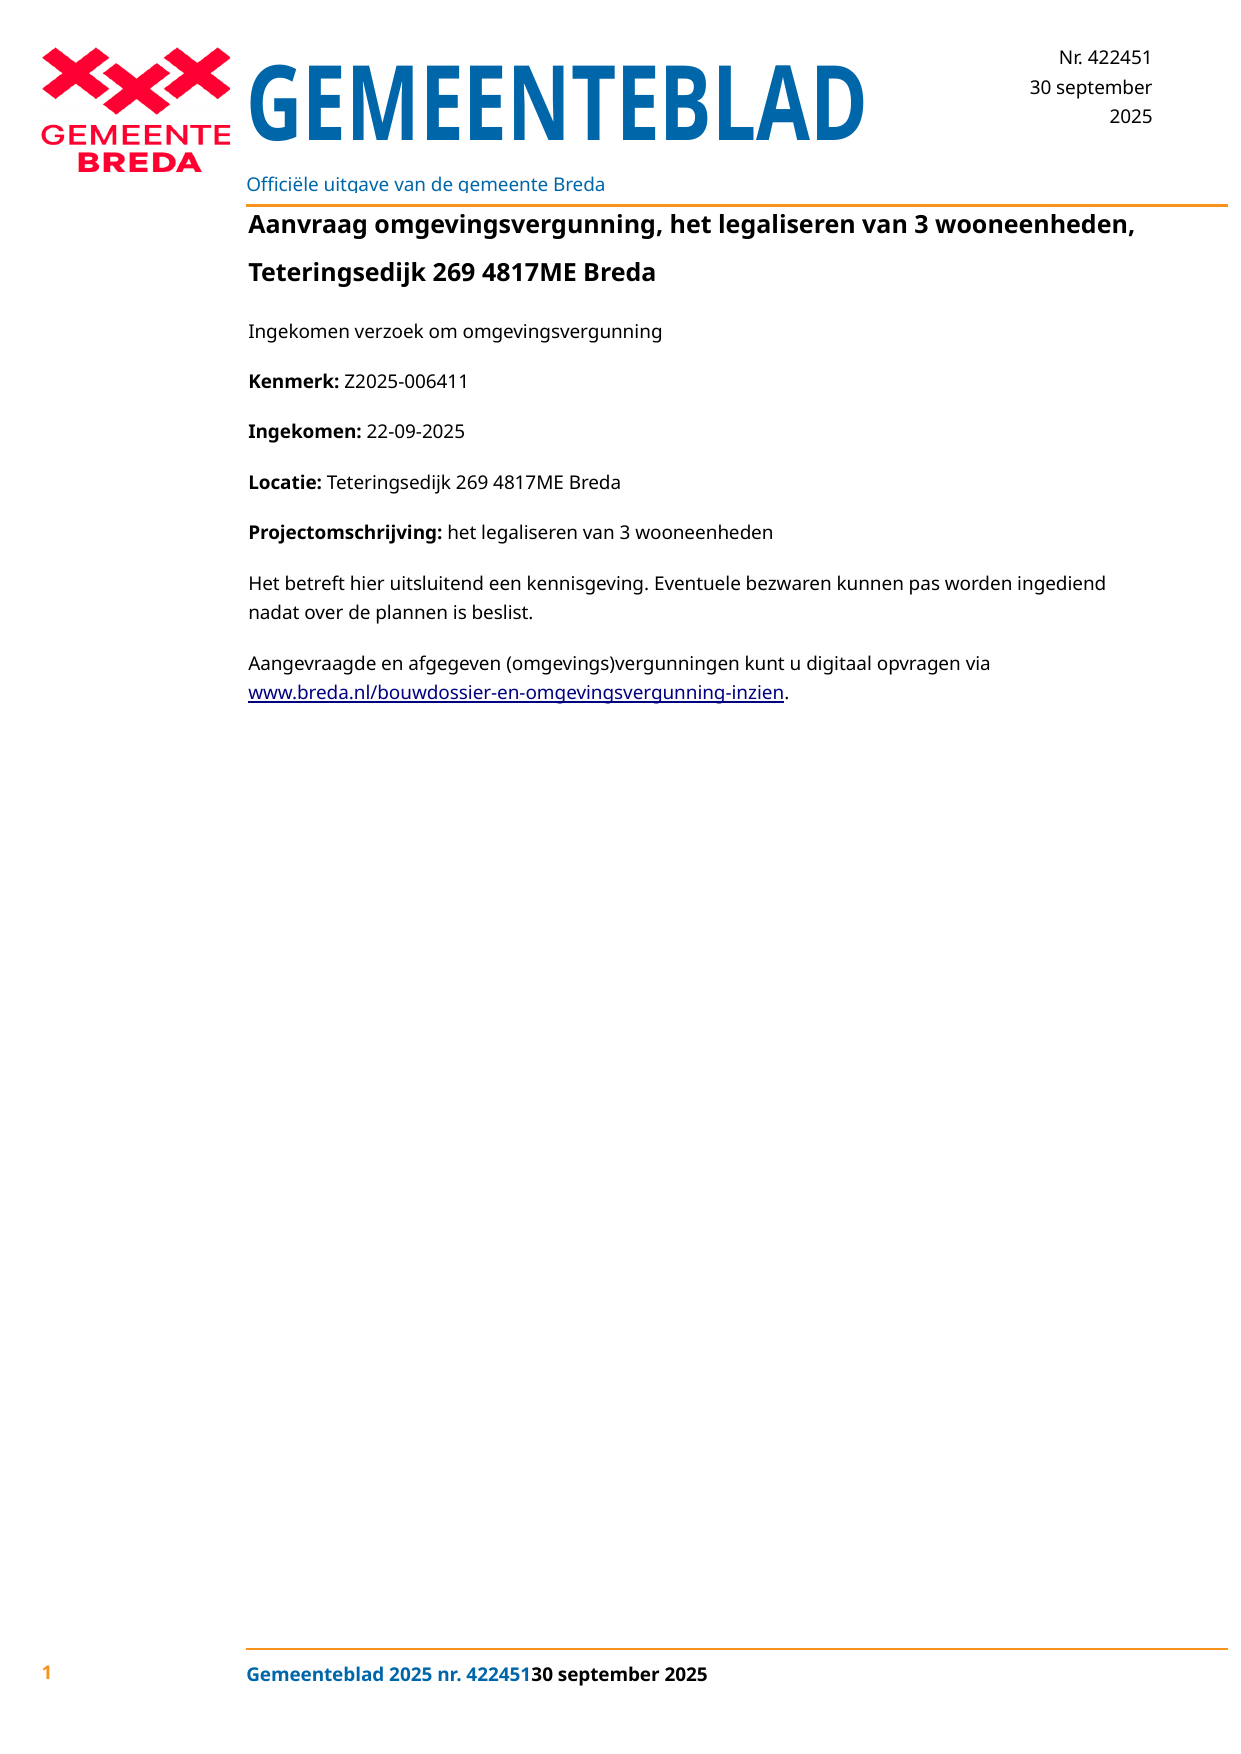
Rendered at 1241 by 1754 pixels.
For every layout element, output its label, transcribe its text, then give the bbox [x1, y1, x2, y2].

text Kenmerk: Z2025-006411 [248, 368, 1152, 394]
text Locatie: Teteringsedijk 269 4817ME Breda [248, 469, 1152, 495]
picture [41, 47, 231, 172]
text Ingekomen verzoek om omgevingsvergunning [248, 318, 1152, 344]
text Projectomschrijving: het legaliseren van 3 wooneenheden [248, 519, 1152, 545]
text Ingekomen: 22-09-2025 [248, 419, 1152, 444]
text Aanvraag omgevingsvergunning, het legaliseren van 3 wooneenheden, Teteringsedijk 269 4817ME Breda [248, 207, 1152, 288]
text Het betreft hier uitsluitend een kennisgeving. Eventuele bezwaren kunnen pas worden ingediend nadat over de plannen is beslist. [248, 570, 1152, 625]
text Aangevraagde en afgegeven (omgevings)vergunningen kunt u digitaal opvragen via www.breda.nl/bouwdossier-en-omgevingsvergunning-inzien. [248, 650, 1152, 705]
